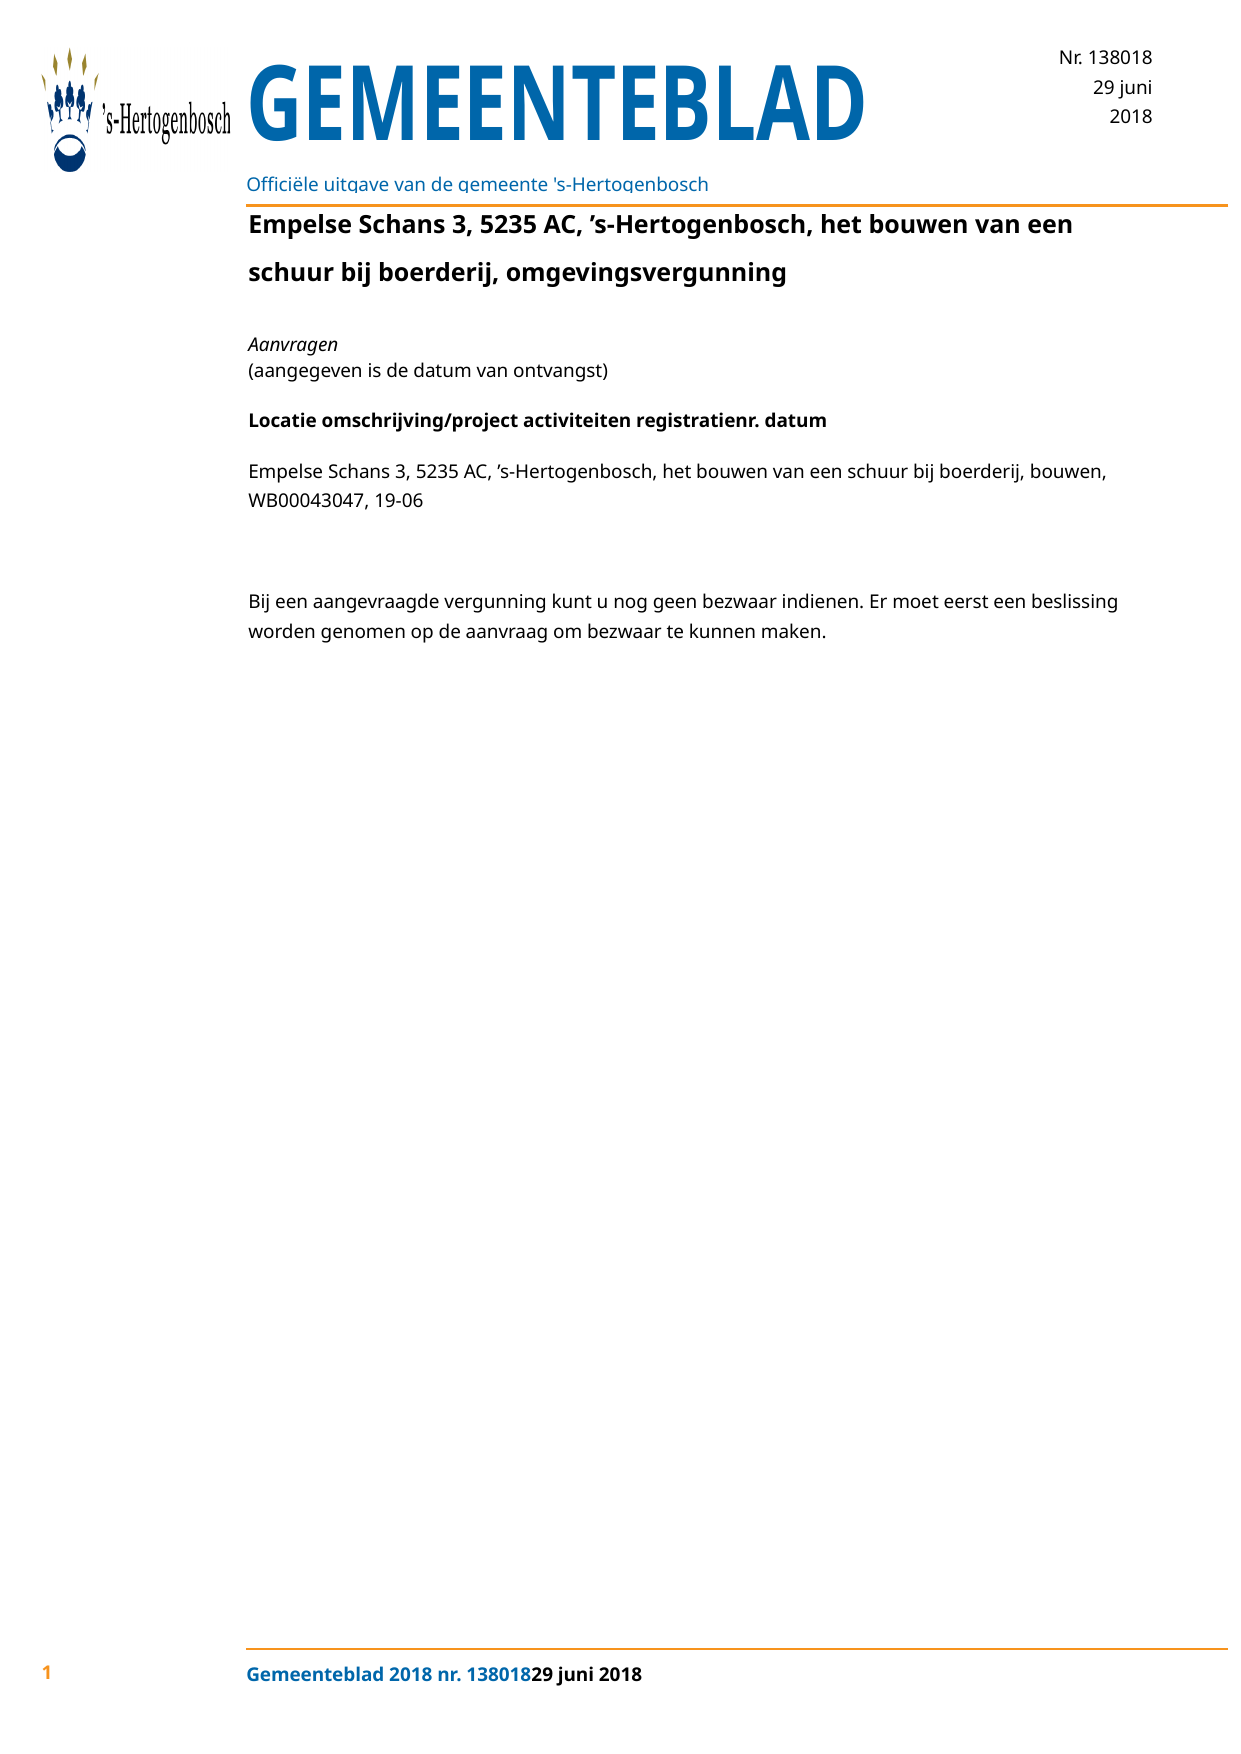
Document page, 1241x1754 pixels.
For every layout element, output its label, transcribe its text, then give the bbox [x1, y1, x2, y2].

text Bij een aangevraagde vergunning kunt u nog geen bezwaar indienen. Er moet eerst een beslissing worden genomen op de aanvraag om bezwaar te kunnen maken. [248, 588, 1152, 644]
text Locatie omschrijving/project activiteiten registratienr. datum [248, 408, 1152, 433]
picture [41, 47, 231, 172]
text Empelse Schans 3, 5235 AC, ’s-Hertogenbosch, het bouwen van een schuur bij boerderij, bouwen, WB00043047, 19-06 [248, 458, 1152, 513]
text (aangegeven is de datum van ontvangst) [248, 357, 1152, 383]
text Empelse Schans 3, 5235 AC, ’s-Hertogenbosch, het bouwen van een schuur bij boerderij, omgevingsvergunning [248, 207, 1152, 288]
text Aanvragen [248, 331, 1152, 357]
